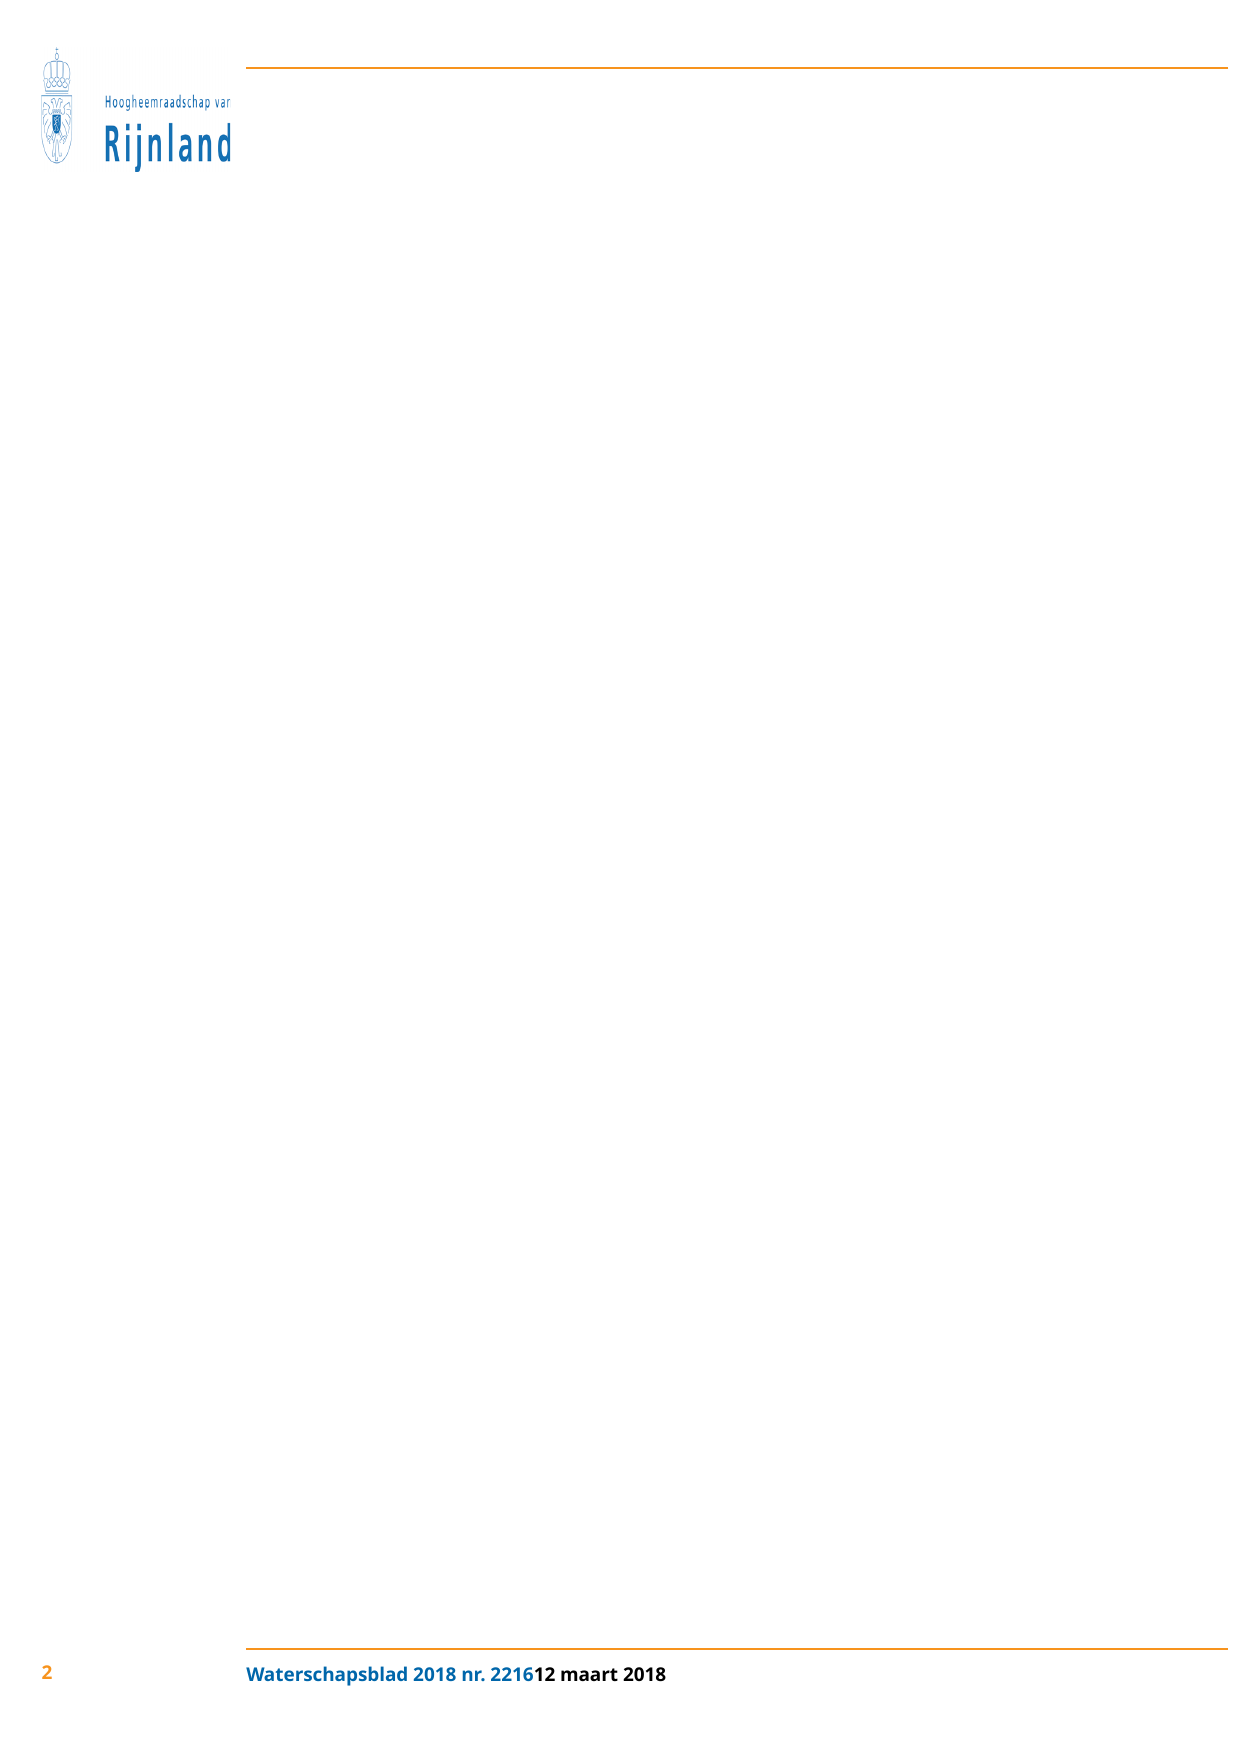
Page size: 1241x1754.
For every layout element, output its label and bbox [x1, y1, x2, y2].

picture [41, 47, 231, 172]
